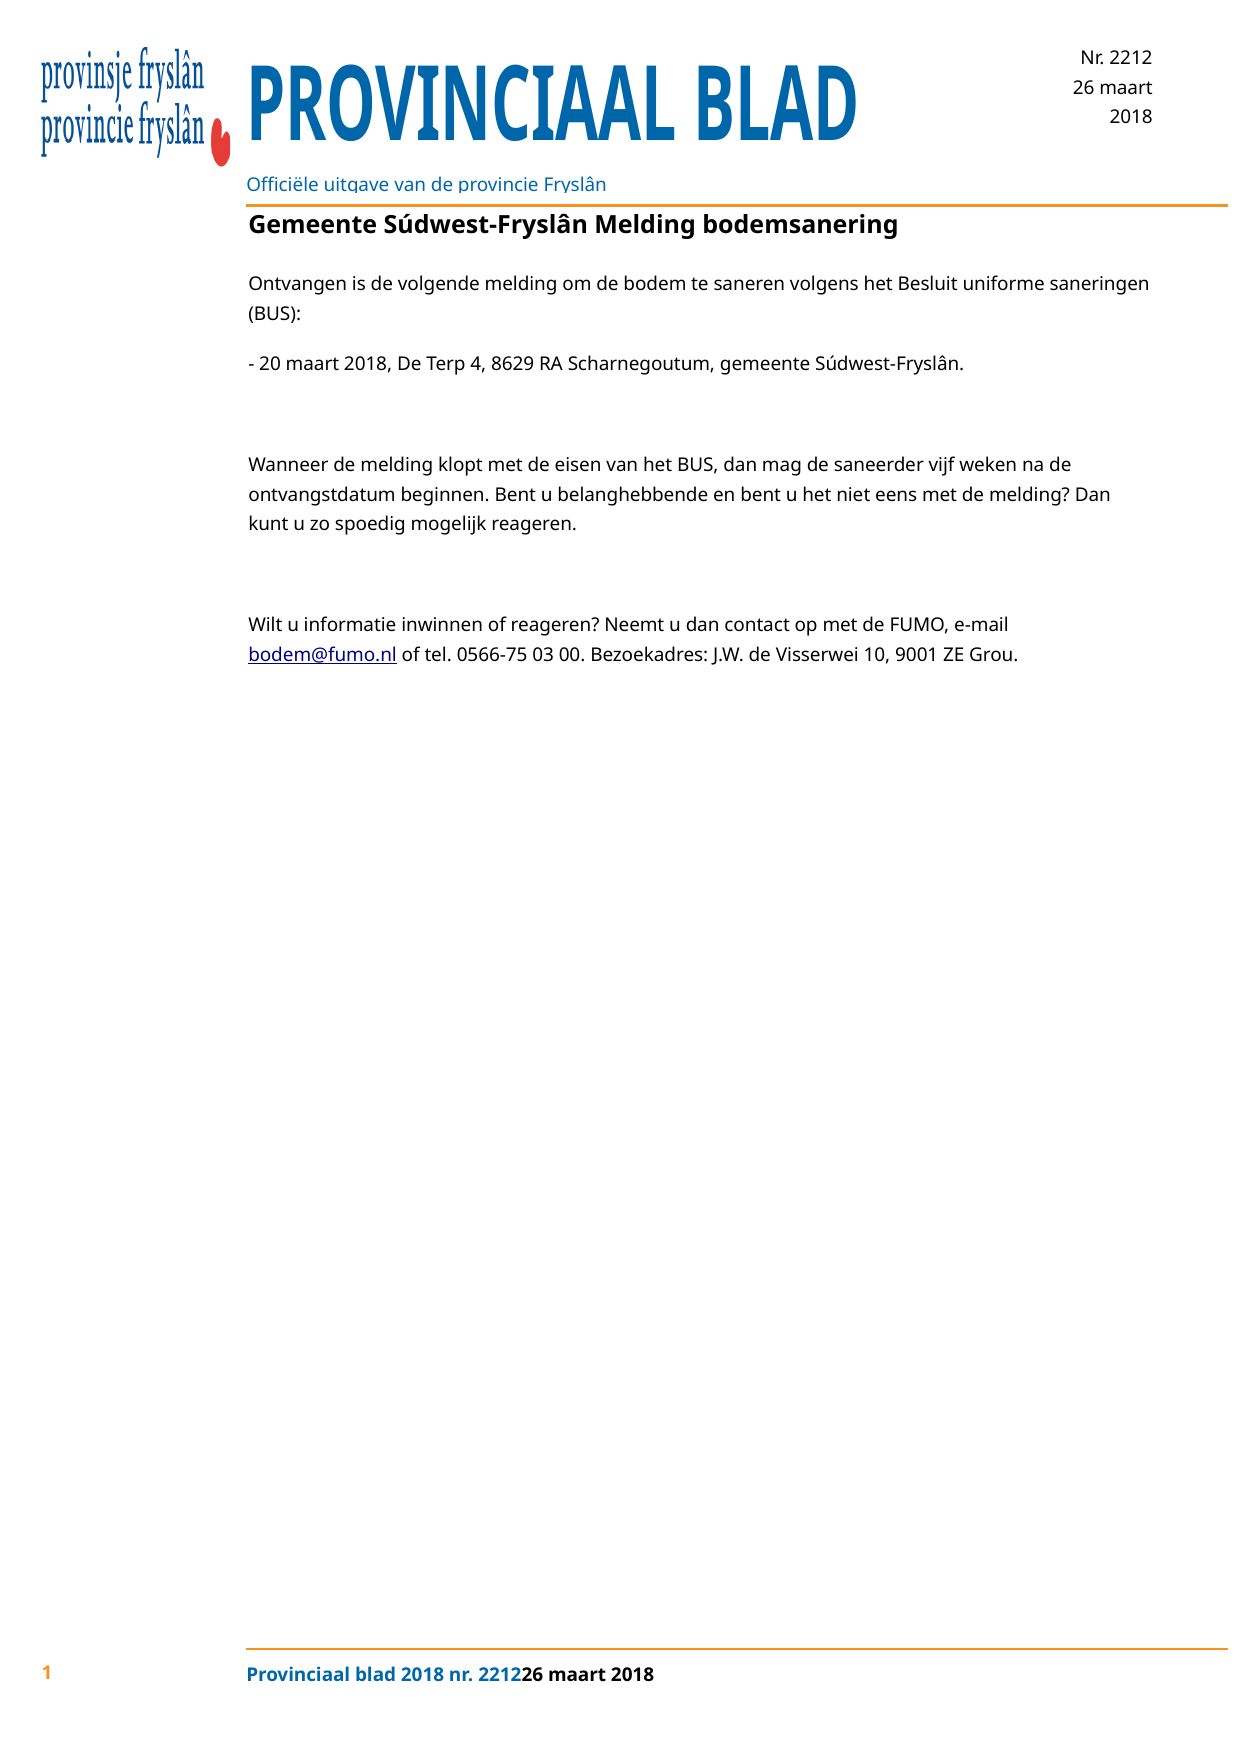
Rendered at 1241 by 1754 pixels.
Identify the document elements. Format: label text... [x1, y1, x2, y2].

text Wilt u informatie inwinnen of reageren? Neemt u dan contact op met de FUMO, e-mail bodem@fumo.nl of tel. 0566-75 03 00. Bezoekadres: J.W. de Visserwei 10, 9001 ZE Grou. [248, 611, 1152, 666]
text Ontvangen is de volgende melding om de bodem te saneren volgens het Besluit uniforme saneringen (BUS): [248, 270, 1152, 326]
text Wanneer de melding klopt met de eisen van het BUS, dan mag de saneerder vijf weken na de ontvangstdatum beginnen. Bent u belanghebbende en bent u het niet eens met de melding? Dan kunt u zo spoedig mogelijk reageren. [248, 451, 1152, 536]
text Gemeente Súdwest-Fryslân Melding bodemsanering [248, 207, 1152, 241]
picture [41, 47, 231, 172]
text - 20 maart 2018, De Terp 4, 8629 RA Scharnegoutum, gemeente Súdwest-Fryslân. [248, 350, 1152, 376]
